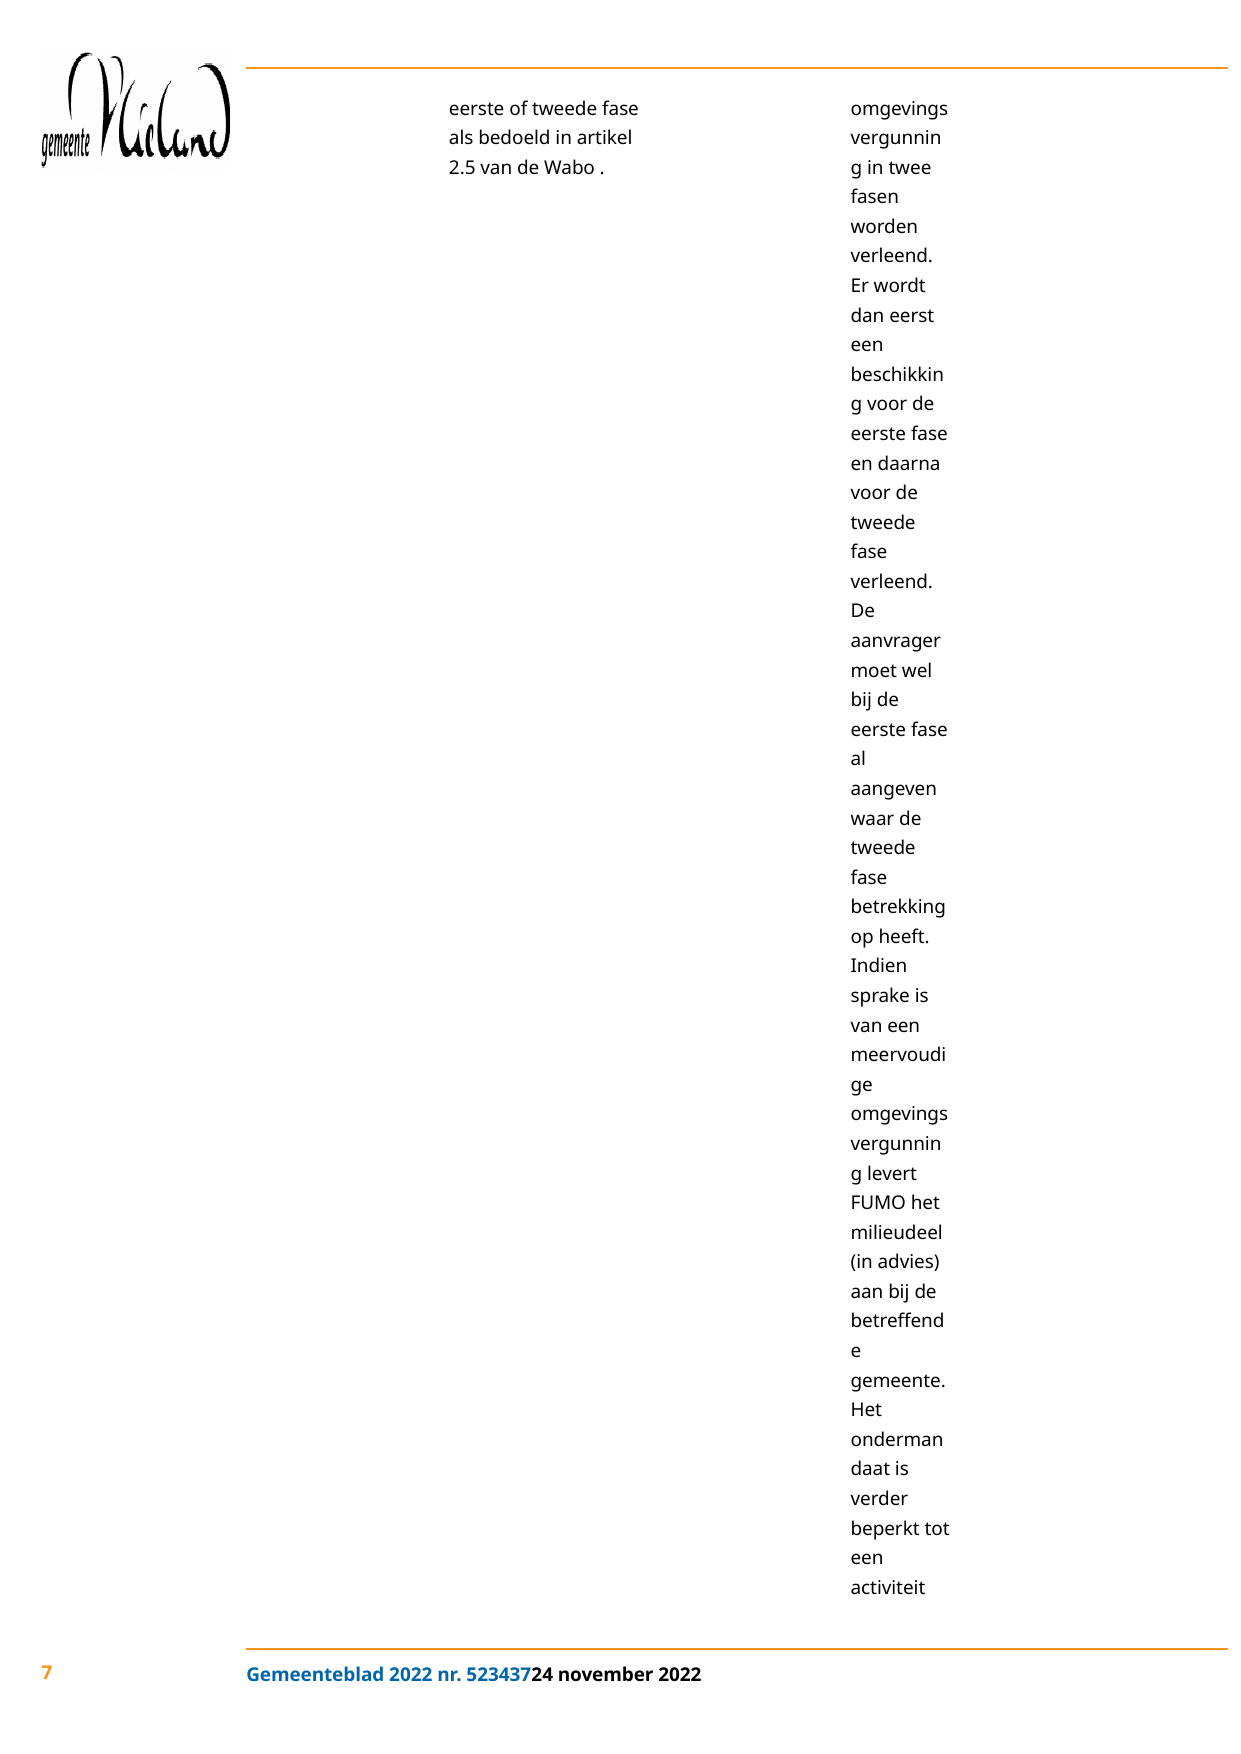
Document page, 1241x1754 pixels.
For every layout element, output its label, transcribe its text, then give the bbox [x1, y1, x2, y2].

table_cell [951, 95, 1152, 1600]
table_cell [650, 95, 850, 1600]
table_cell [248, 95, 449, 1600]
table_cell eerste of tweede fase als bedoeld in artikel 2.5 van de Wabo . [449, 95, 649, 1600]
table_cell omgevingsvergunning in twee fasen worden verleend. Er wordt dan eerst een beschikking voor de eerste fase en daarna voor de tweede fase verleend. De aanvrager moet wel bij de eerste fase al aangeven waar de tweede fase betrekking op heeft. Indien sprake is van een meervoudige omgevingsvergunning levert FUMO het milieudeel (in advies) aan bij de betreffende gemeente. Het ondermandaat is verder beperkt tot een activiteit [850, 95, 951, 1600]
picture [41, 47, 231, 172]
